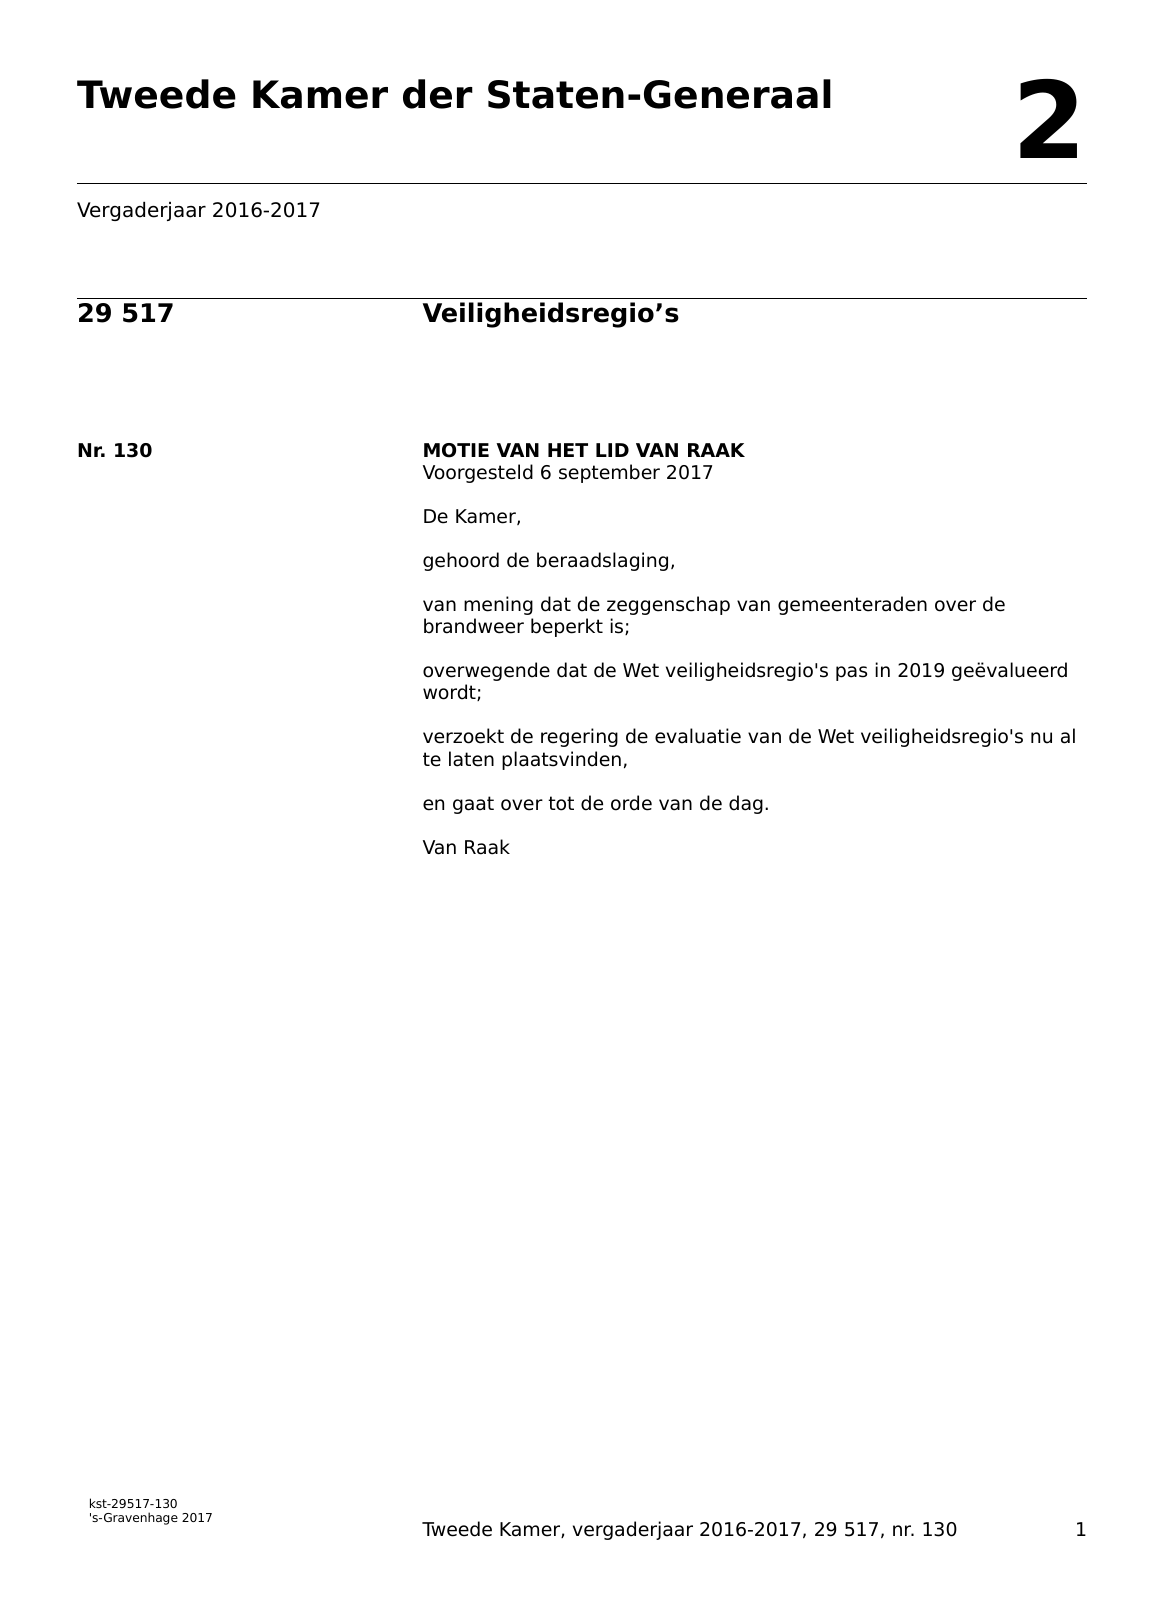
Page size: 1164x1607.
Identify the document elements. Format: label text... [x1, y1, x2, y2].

table_cell Vergaderjaar 2016-2017 [77, 184, 1087, 298]
subtitle Nr. 130 MOTIE VAN HET LID VAN RAAK [77, 440, 1087, 462]
text verzoekt de regering de evaluatie van de Wet veiligheidsregio's nu al te laten plaatsvinden, [422, 726, 1087, 770]
text kst-29517-130 [88, 1497, 323, 1511]
text overwegende dat de Wet veiligheidsregio's pas in 2019 geëvalueerd wordt; [422, 660, 1087, 704]
text en gaat over tot de orde van de dag. [422, 793, 1087, 814]
subtitle 29 517 Veiligheidsregio’s [77, 299, 1087, 329]
text gehoord de beraadslaging, [422, 550, 1087, 572]
table_header 2 [886, 59, 1087, 183]
text De Kamer, [422, 506, 1087, 528]
text 's-Gravenhage 2017 [88, 1511, 323, 1525]
text Van Raak [422, 837, 1087, 859]
text Voorgesteld 6 september 2017 [422, 462, 1087, 484]
text van mening dat de zeggenschap van gemeenteraden over de brandweer beperkt is; [422, 594, 1087, 638]
table_header Tweede Kamer der Staten-Generaal [77, 59, 886, 183]
